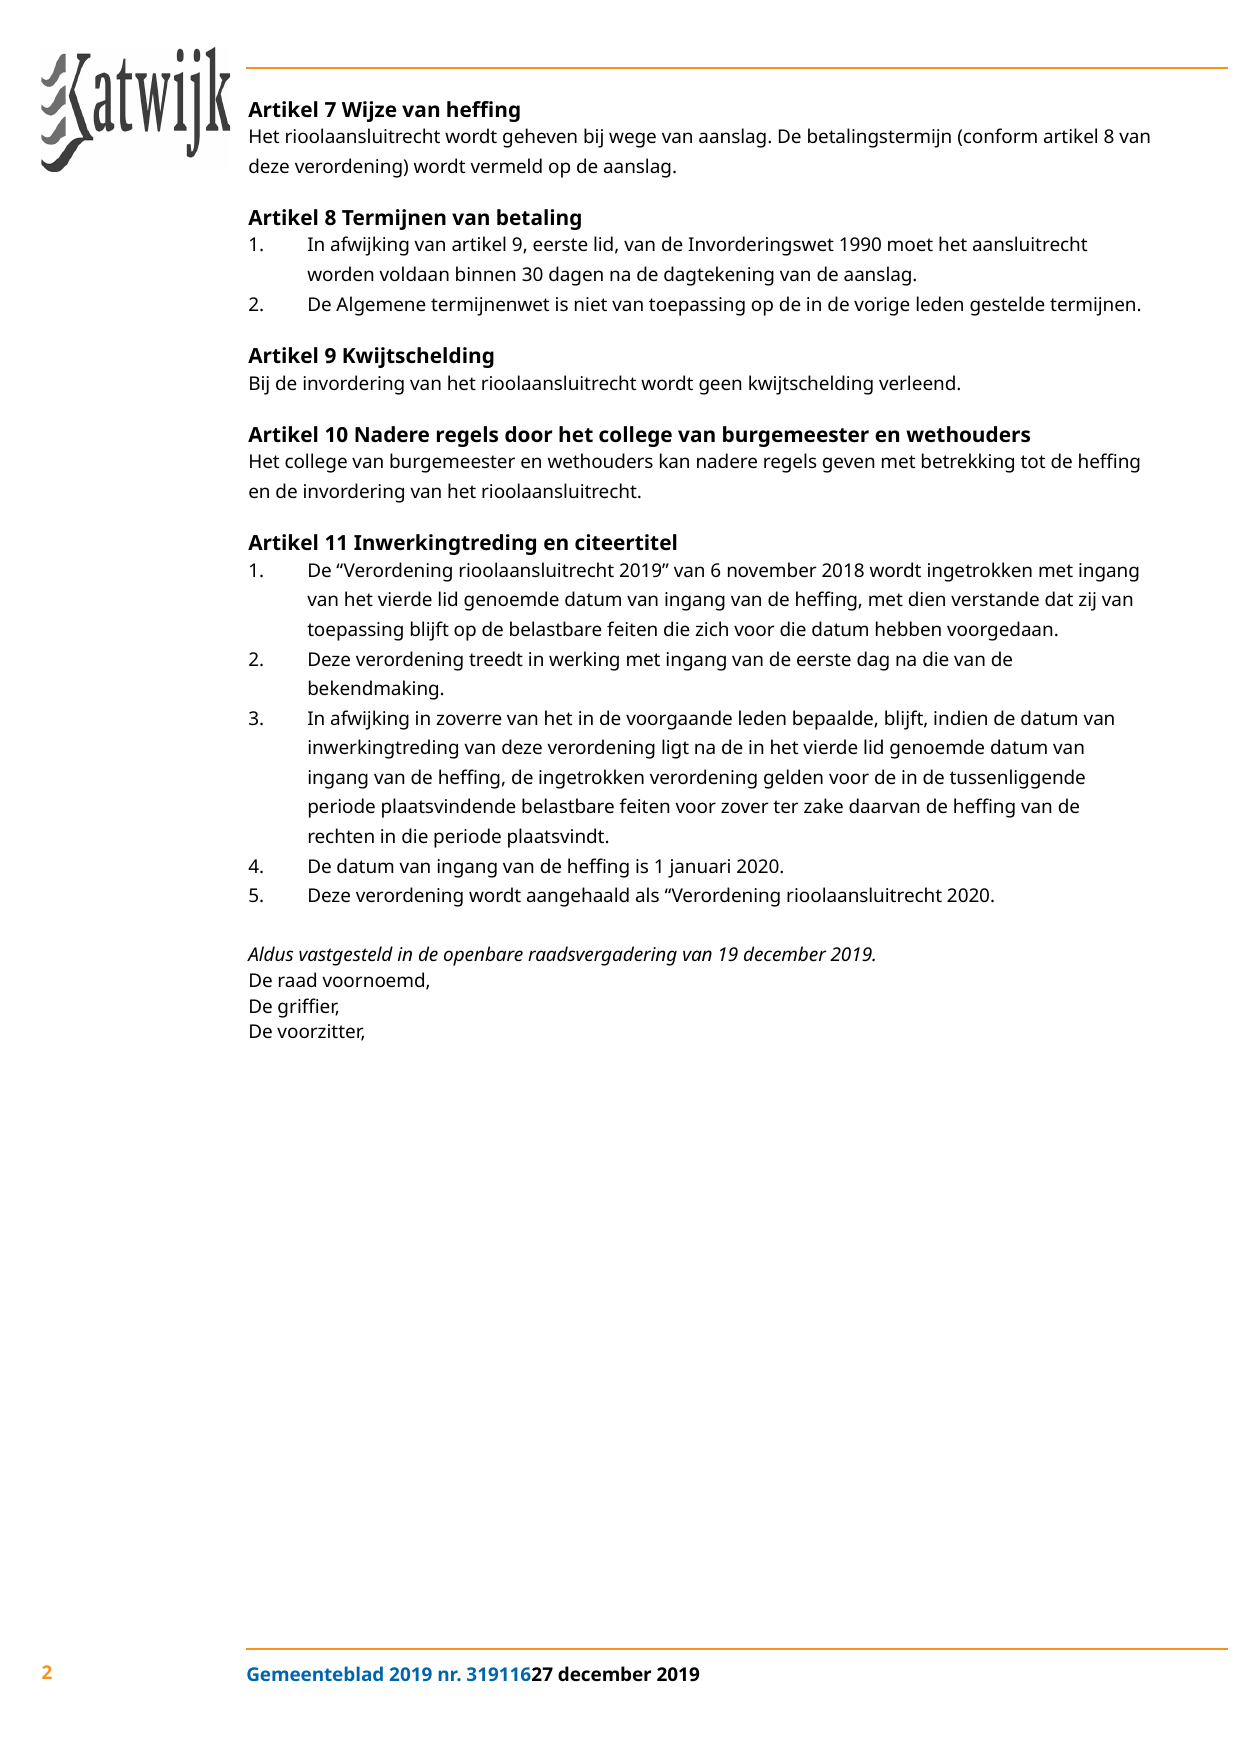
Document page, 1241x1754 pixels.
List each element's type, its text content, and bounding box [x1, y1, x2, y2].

text Aldus vastgesteld in de openbare raadsvergadering van 19 december 2019. [248, 942, 1152, 967]
list De “Verordening rioolaansluitrecht 2019” van 6 november 2018 wordt ingetrokken met ingang van het vierde lid genoemde datum van ingang van de heffing, met dien verstande dat zij van toepassing blijft op de belastbare feiten die zich voor die datum hebben voorgedaan. [248, 557, 1152, 642]
text De raad voornoemd, [248, 967, 1152, 993]
text Artikel 8 Termijnen van betaling [248, 203, 1152, 232]
text De voorzitter, [248, 1019, 1152, 1044]
list In afwijking van artikel 9, eerste lid, van de Invorderingswet 1990 moet het aansluitrecht worden voldaan binnen 30 dagen na de dagtekening van de aanslag. [248, 232, 1152, 287]
text De griffier, [248, 993, 1152, 1019]
list De Algemene termijnenwet is niet van toepassing op de in de vorige leden gestelde termijnen. [248, 291, 1152, 317]
text Het rioolaansluitrecht wordt geheven bij wege van aanslag. De betalingstermijn (conform artikel 8 van deze verordening) wordt vermeld op de aanslag. [248, 123, 1152, 178]
picture [41, 47, 231, 172]
text Het college van burgemeester en wethouders kan nadere regels geven met betrekking tot de heffing en de invordering van het rioolaansluitrecht. [248, 448, 1152, 504]
text Bij de invordering van het rioolaansluitrecht wordt geen kwijtschelding verleend. [248, 370, 1152, 395]
text Artikel 9 Kwijtschelding [248, 341, 1152, 370]
list In afwijking in zoverre van het in de voorgaande leden bepaalde, blijft, indien de datum van inwerkingtreding van deze verordening ligt na de in het vierde lid genoemde datum van ingang van de heffing, de ingetrokken verordening gelden voor de in de tussenliggende periode plaatsvindende belastbare feiten voor zover ter zake daarvan de heffing van de rechten in die periode plaatsvindt. [248, 705, 1152, 849]
list Deze verordening wordt aangehaald als “Verordening rioolaansluitrecht 2020. [248, 882, 1152, 908]
text Artikel 10 Nadere regels door het college van burgemeester en wethouders [248, 420, 1152, 448]
text Artikel 11 Inwerkingtreding en citeertitel [248, 528, 1152, 557]
list Deze verordening treedt in werking met ingang van de eerste dag na die van de bekendmaking. [248, 646, 1152, 701]
text Artikel 7 Wijze van heffing [248, 95, 1152, 123]
list De datum van ingang van de heffing is 1 januari 2020. [248, 853, 1152, 878]
